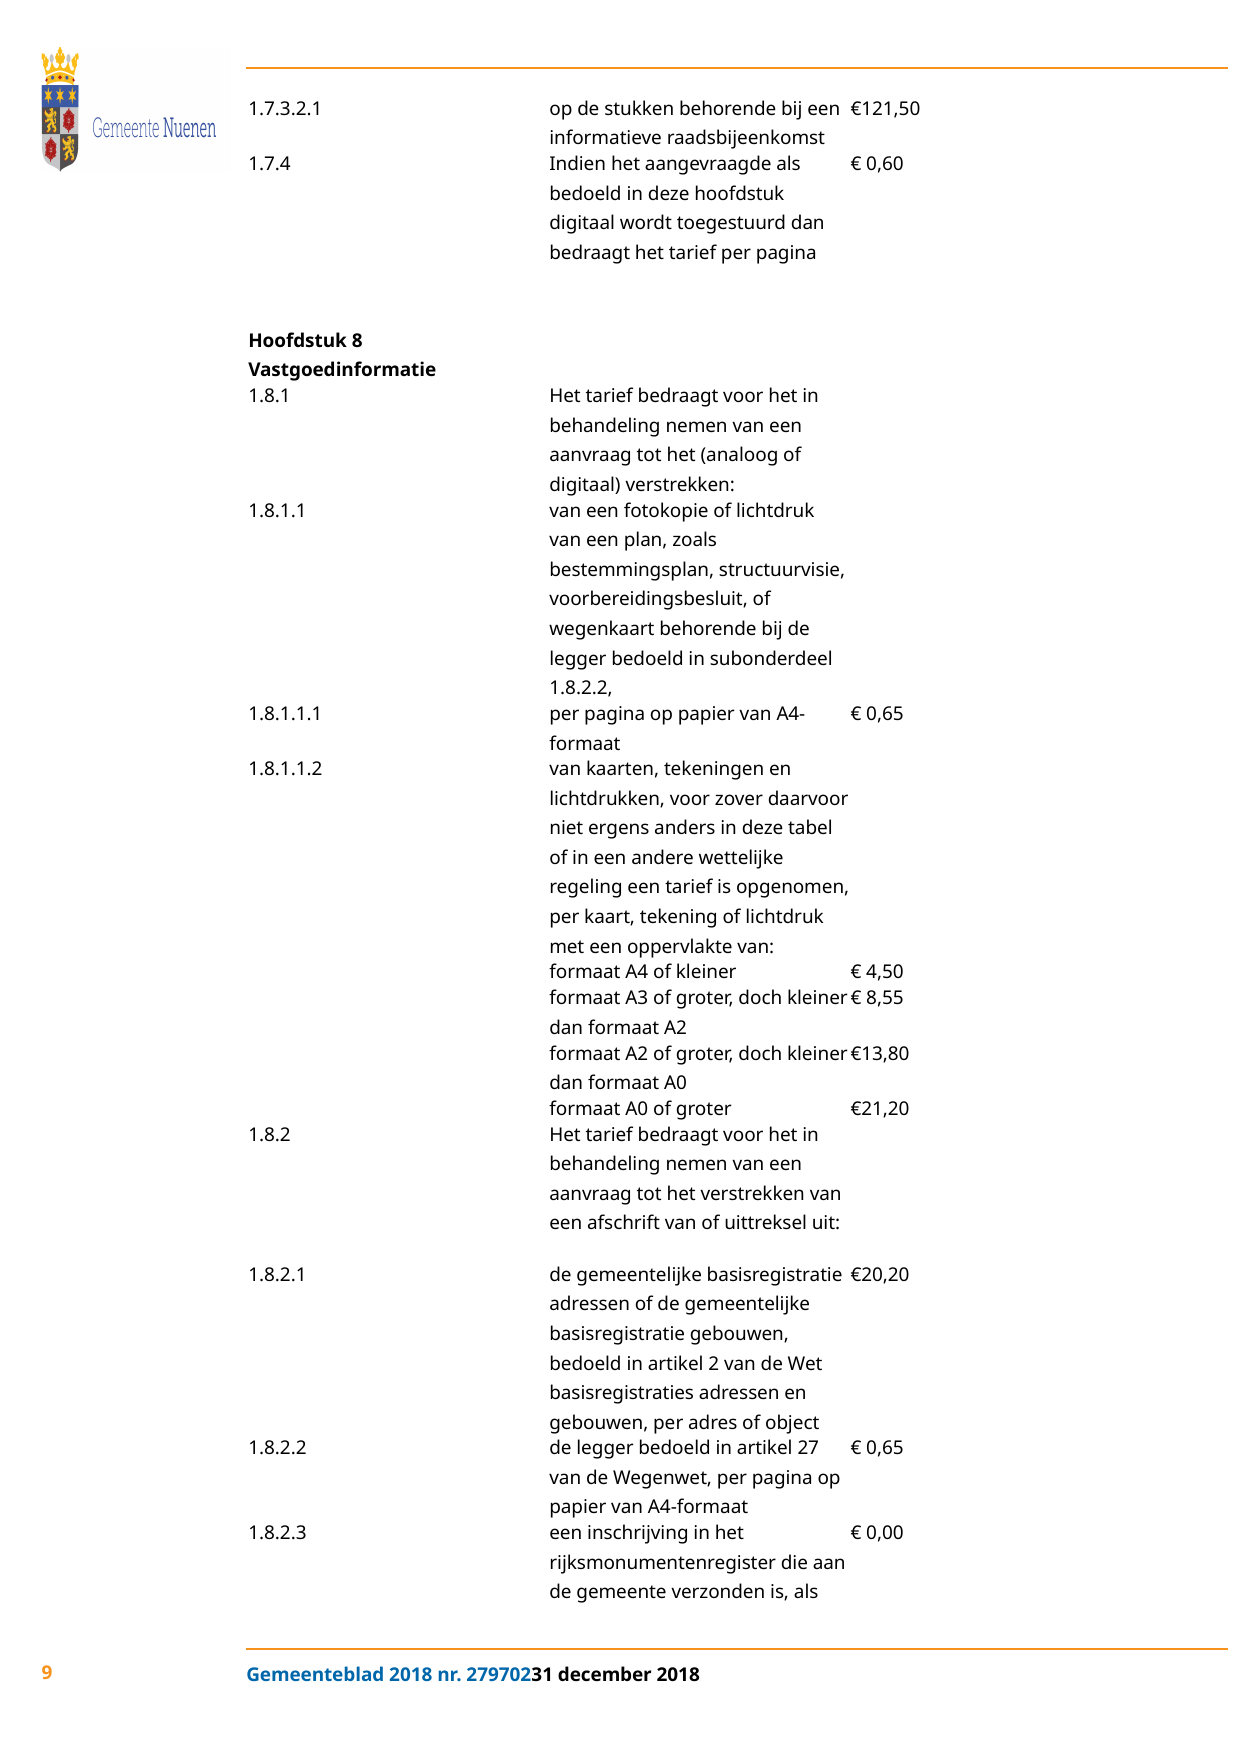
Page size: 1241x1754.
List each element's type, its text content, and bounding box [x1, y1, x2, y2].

table_cell een inschrijving in het rijksmonumentenregister die aan de gemeente verzonden is, als [549, 1520, 850, 1604]
table_cell €21,20 [850, 1095, 1152, 1121]
table_cell € 0,65 [850, 1435, 1152, 1519]
table_cell € 0,65 [850, 700, 1152, 755]
table_cell 1.8.2.3 [248, 1520, 549, 1604]
table_cell Het tarief bedraagt voor het in behandeling nemen van een aanvraag tot het verstrekken van een afschrift van of uittreksel uit: [549, 1121, 850, 1235]
table_cell € 0,00 [850, 1520, 1152, 1604]
table_cell 1.8.2.1 [248, 1261, 549, 1434]
table_cell € 0,60 [850, 150, 1152, 264]
table_cell € 4,50 [850, 959, 1152, 984]
table_cell [248, 959, 549, 984]
table_cell € 8,55 [850, 984, 1152, 1040]
table_cell [248, 1235, 549, 1261]
table_cell 1.8.1.1.1 [248, 700, 549, 755]
table_cell formaat A2 of groter, doch kleiner dan formaat A0 [549, 1040, 850, 1095]
table_cell 1.8.1 [248, 383, 549, 497]
table_cell 1.8.2 [248, 1121, 549, 1235]
table_cell [248, 1095, 549, 1121]
table_cell 1.8.1.1 [248, 497, 549, 700]
table_cell €121,50 [850, 95, 1152, 150]
table_cell 1.7.4 [248, 150, 549, 264]
table_cell €13,80 [850, 1040, 1152, 1095]
table_cell van een fotokopie of lichtdruk van een plan, zoals bestemmingsplan, structuurvisie, voorbereidingsbesluit, of wegenkaart behorende bij de legger bedoeld in subonderdeel 1.8.2.2, [549, 497, 850, 700]
table_header Hoofdstuk 8 Vastgoedinformatie [248, 327, 549, 382]
table_cell formaat A4 of kleiner [549, 959, 850, 984]
table_cell [248, 984, 549, 1040]
table_cell [850, 383, 1152, 497]
table_header [549, 327, 850, 382]
table_cell de gemeentelijke basisregistratie adressen of de gemeentelijke basisregistratie gebouwen, bedoeld in artikel 2 van de Wet basisregistraties adressen en gebouwen, per adres of object [549, 1261, 850, 1434]
picture [41, 47, 231, 172]
table_cell [850, 1235, 1152, 1261]
table_cell 1.8.1.1.2 [248, 755, 549, 959]
table_cell op de stukken behorende bij een informatieve raadsbijeenkomst [549, 95, 850, 150]
table_cell €20,20 [850, 1261, 1152, 1434]
table_cell [850, 497, 1152, 700]
table_cell [850, 1121, 1152, 1235]
table_cell Indien het aangevraagde als bedoeld in deze hoofdstuk digitaal wordt toegestuurd dan bedraagt het tarief per pagina [549, 150, 850, 264]
table_cell 1.7.3.2.1 [248, 95, 549, 150]
table_cell de legger bedoeld in artikel 27 van de Wegenwet, per pagina op papier van A4-formaat [549, 1435, 850, 1519]
table_cell van kaarten, tekeningen en lichtdrukken, voor zover daarvoor niet ergens anders in deze tabel of in een andere wettelijke regeling een tarief is opgenomen, per kaart, tekening of lichtdruk met een oppervlakte van: [549, 755, 850, 959]
table_cell 1.8.2.2 [248, 1435, 549, 1519]
table_cell [850, 755, 1152, 959]
table_cell [549, 1235, 850, 1261]
table_cell formaat A3 of groter, doch kleiner dan formaat A2 [549, 984, 850, 1040]
table_cell formaat A0 of groter [549, 1095, 850, 1121]
table_cell per pagina op papier van A4-formaat [549, 700, 850, 755]
table_cell [248, 1040, 549, 1095]
table_cell Het tarief bedraagt voor het in behandeling nemen van een aanvraag tot het (analoog of digitaal) verstrekken: [549, 383, 850, 497]
